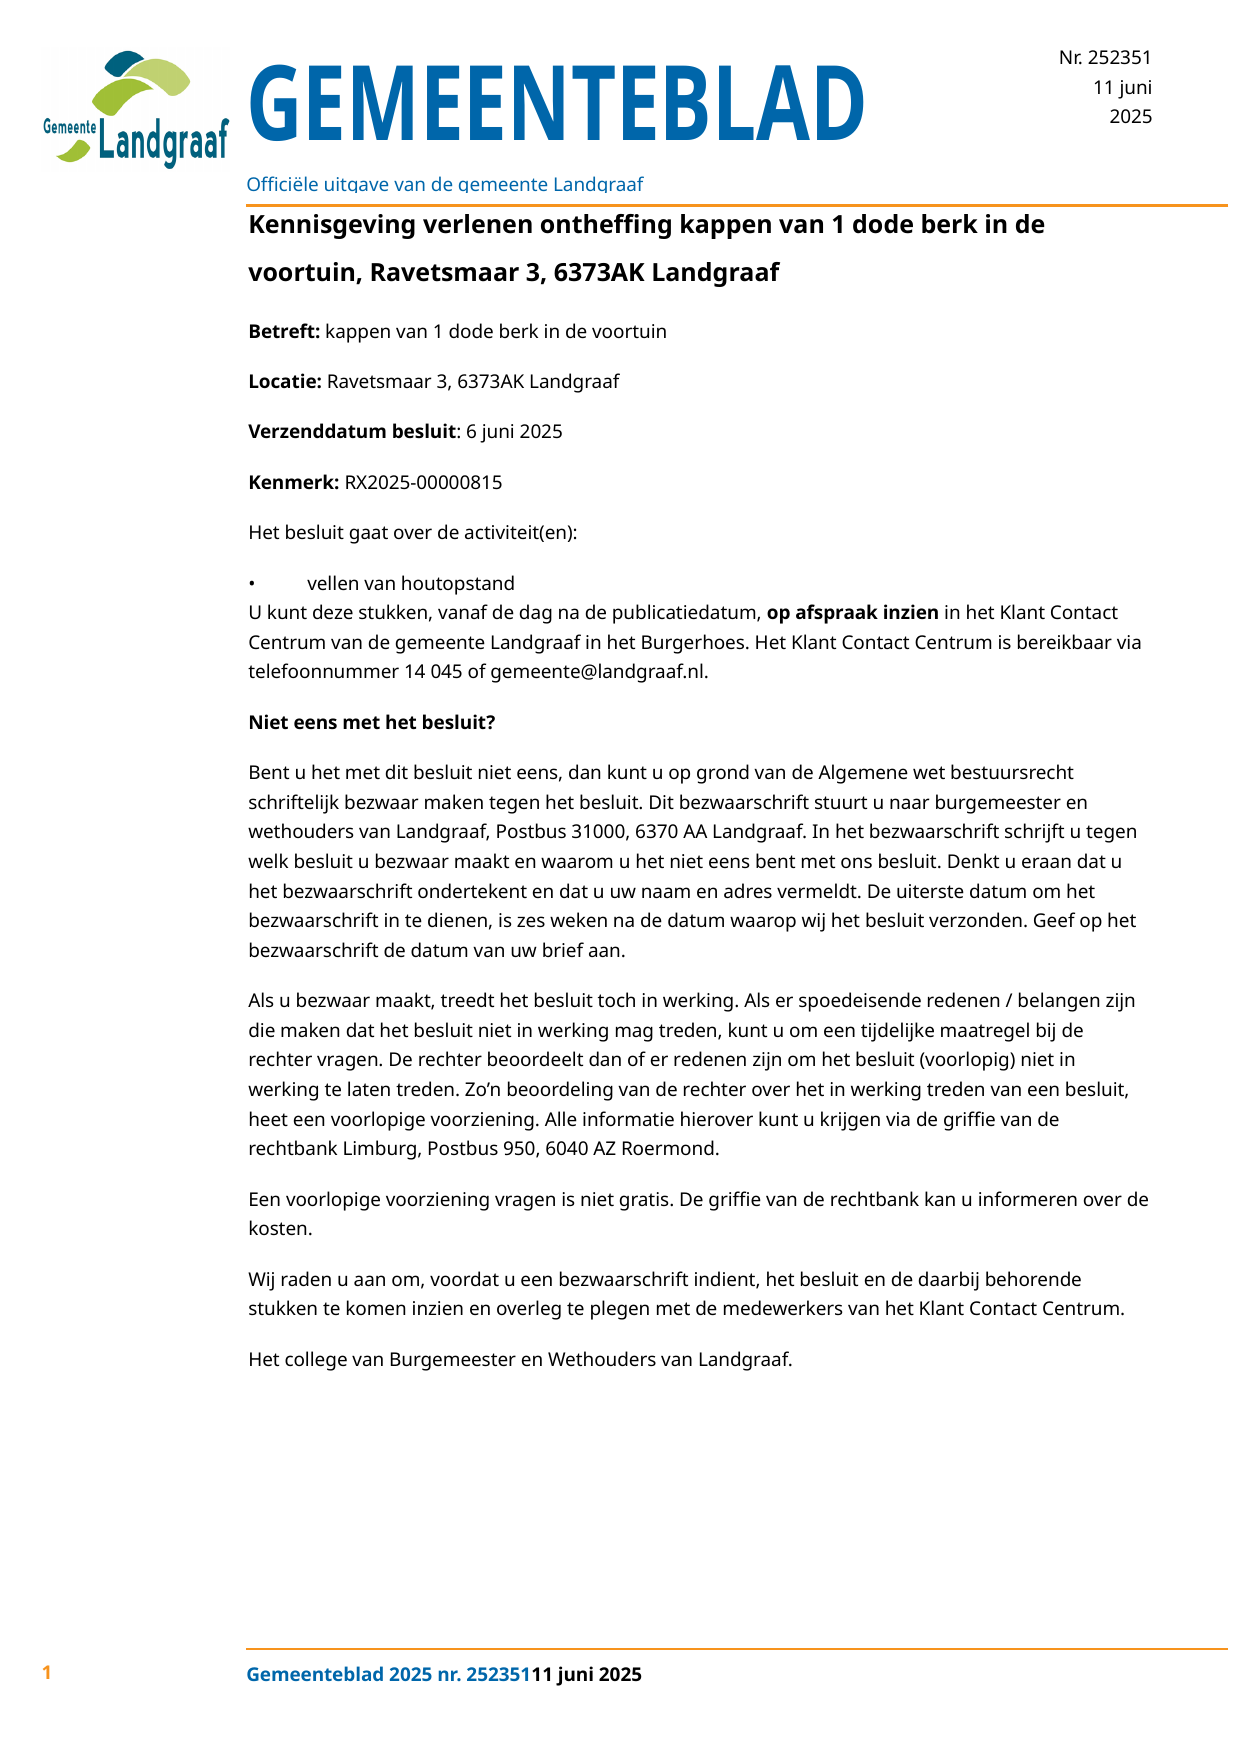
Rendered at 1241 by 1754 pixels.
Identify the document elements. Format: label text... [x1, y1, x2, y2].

text U kunt deze stukken, vanaf de dag na de publicatiedatum, op afspraak inzien in het Klant Contact Centrum van de gemeente Landgraaf in het Burgerhoes. Het Klant Contact Centrum is bereikbaar via telefoonnummer 14 045 of gemeente@landgraaf.nl. [248, 599, 1152, 684]
text Als u bezwaar maakt, treedt het besluit toch in werking. Als er spoedeisende redenen / belangen zijn die maken dat het besluit niet in werking mag treden, kunt u om een tijdelijke maatregel bij de rechter vragen. De rechter beoordeelt dan of er redenen zijn om het besluit (voorlopig) niet in werking te laten treden. Zo’n beoordeling van de rechter over het in werking treden van een besluit, heet een voorlopige voorziening. Alle informatie hierover kunt u krijgen via de griffie van de rechtbank Limburg, Postbus 950, 6040 AZ Roermond. [248, 987, 1152, 1161]
text Verzenddatum besluit: 6 juni 2025 [248, 419, 1152, 444]
text Kenmerk: RX2025-00000815 [248, 469, 1152, 495]
text Bent u het met dit besluit niet eens, dan kunt u op grond van de Algemene wet bestuursrecht schriftelijk bezwaar maken tegen het besluit. Dit bezwaarschrift stuurt u naar burgemeester en wethouders van Landgraaf, Postbus 31000, 6370 AA Landgraaf. In het bezwaarschrift schrijft u tegen welk besluit u bezwaar maakt en waarom u het niet eens bent met ons besluit. Denkt u eraan dat u het bezwaarschrift ondertekent en dat u uw naam en adres vermeldt. De uiterste datum om het bezwaarschrift in te dienen, is zes weken na de datum waarop wij het besluit verzonden. Geef op het bezwaarschrift de datum van uw brief aan. [248, 759, 1152, 963]
list vellen van houtopstand [248, 570, 1152, 596]
picture [41, 47, 231, 172]
text Het besluit gaat over de activiteit(en): [248, 519, 1152, 545]
text Locatie: Ravetsmaar 3, 6373AK Landgraaf [248, 368, 1152, 394]
text Wij raden u aan om, voordat u een bezwaarschrift indient, het besluit en de daarbij behorende stukken te komen inzien en overleg te plegen met de medewerkers van het Klant Contact Centrum. [248, 1266, 1152, 1321]
text Een voorlopige voorziening vragen is niet gratis. De griffie van de rechtbank kan u informeren over de kosten. [248, 1186, 1152, 1241]
text Betreft: kappen van 1 dode berk in de voortuin [248, 318, 1152, 344]
text Niet eens met het besluit? [248, 709, 1152, 735]
text Kennisgeving verlenen ontheffing kappen van 1 dode berk in de voortuin, Ravetsmaar 3, 6373AK Landgraaf [248, 207, 1152, 288]
text Het college van Burgemeester en Wethouders van Landgraaf. [248, 1346, 1152, 1372]
